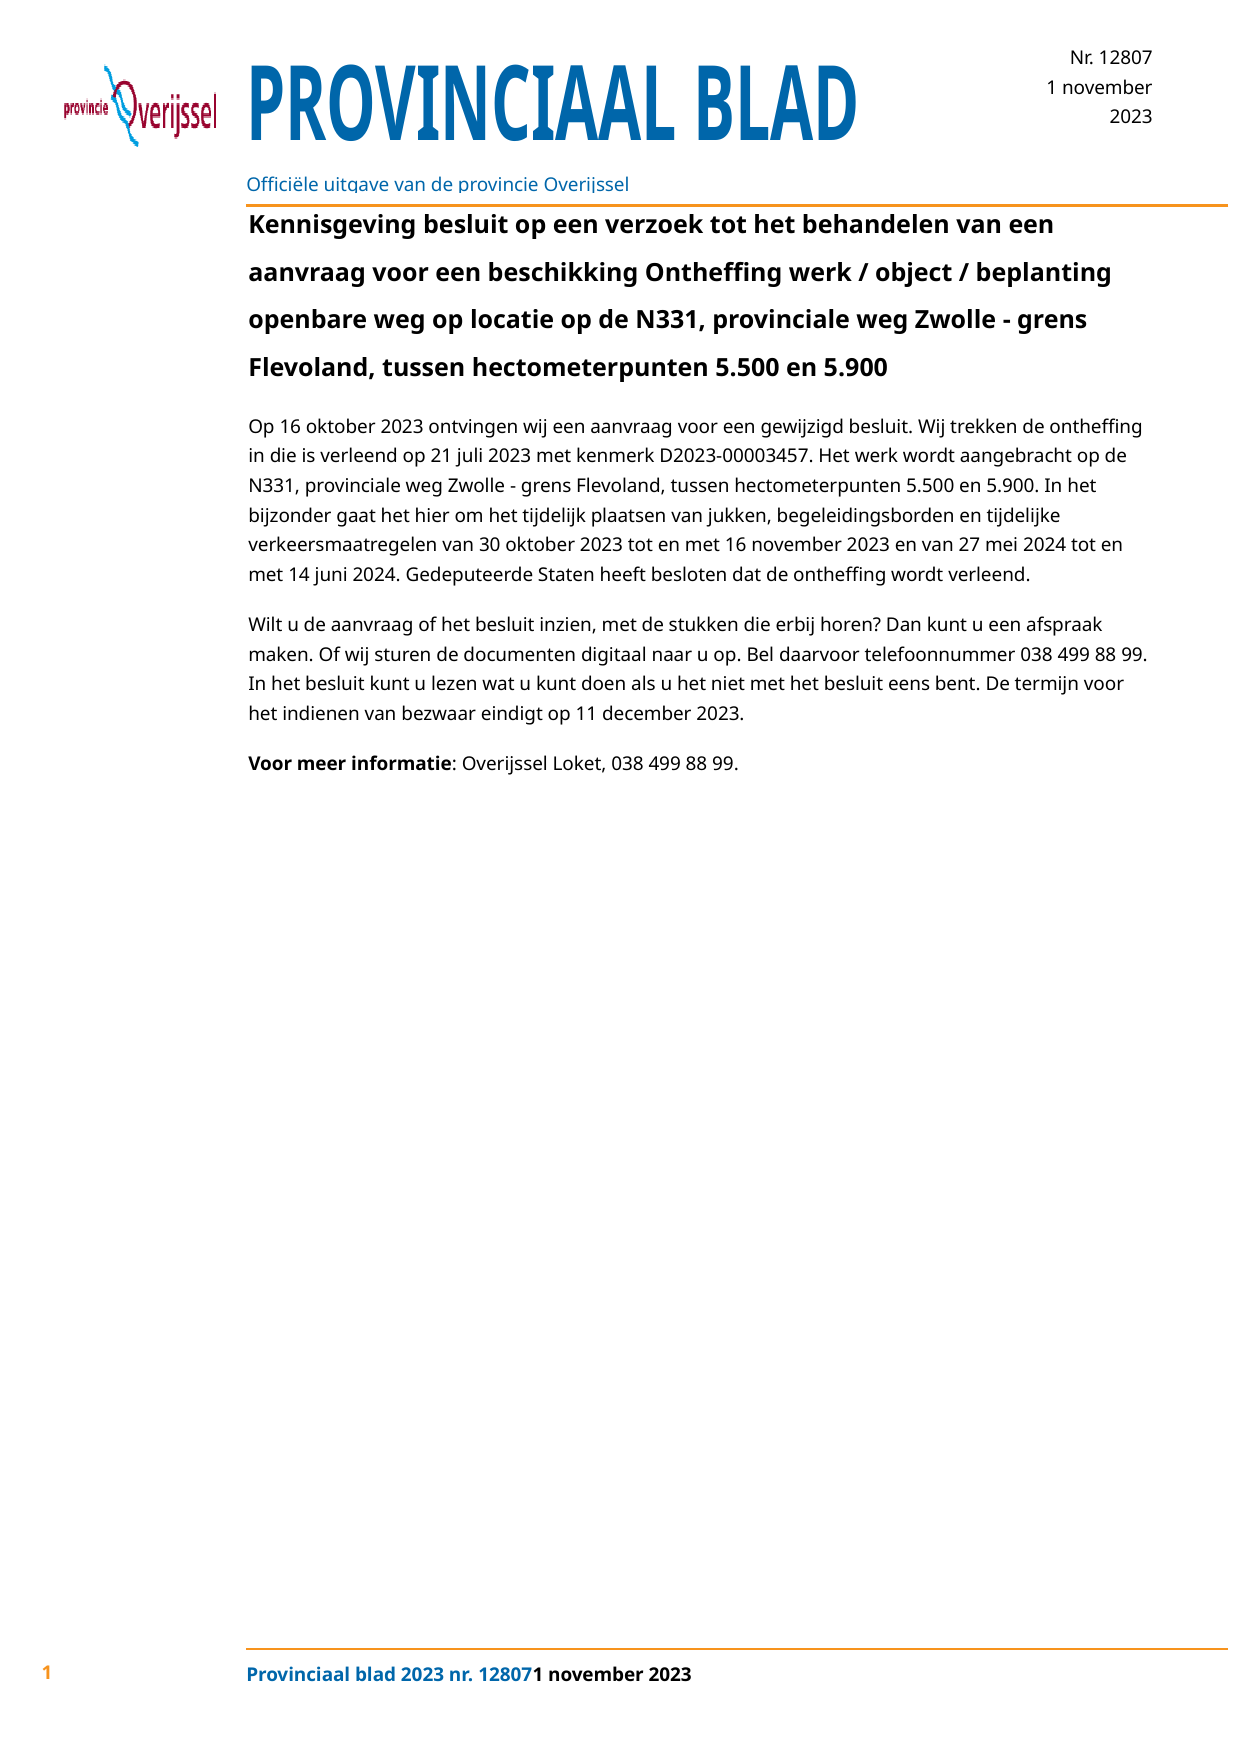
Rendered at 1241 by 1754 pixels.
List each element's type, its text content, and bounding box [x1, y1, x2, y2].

text Kennisgeving besluit op een verzoek tot het behandelen van een aanvraag voor een beschikking Ontheffing werk / object / beplanting openbare weg op locatie op de N331, provinciale weg Zwolle - grens Flevoland, tussen hectometerpunten 5.500 en 5.900 [248, 207, 1152, 384]
picture [41, 47, 231, 172]
text Voor meer informatie: Overijssel Loket, 038 499 88 99. [248, 751, 1152, 776]
text Op 16 oktober 2023 ontvingen wij een aanvraag voor een gewijzigd besluit. Wij trekken de ontheffing in die is verleend op 21 juli 2023 met kenmerk D2023-00003457. Het werk wordt aangebracht op de N331, provinciale weg Zwolle - grens Flevoland, tussen hectometerpunten 5.500 en 5.900. In het bijzonder gaat het hier om het tijdelijk plaatsen van jukken, begeleidingsborden en tijdelijke verkeersmaatregelen van 30 oktober 2023 tot en met 16 november 2023 en van 27 mei 2024 tot en met 14 juni 2024. Gedeputeerde Staten heeft besloten dat de ontheffing wordt verleend. [248, 413, 1152, 587]
text Wilt u de aanvraag of het besluit inzien, met de stukken die erbij horen? Dan kunt u een afspraak maken. Of wij sturen de documenten digitaal naar u op. Bel daarvoor telefoonnummer 038 499 88 99. In het besluit kunt u lezen wat u kunt doen als u het niet met het besluit eens bent. De termijn voor het indienen van bezwaar eindigt op 11 december 2023. [248, 611, 1152, 726]
